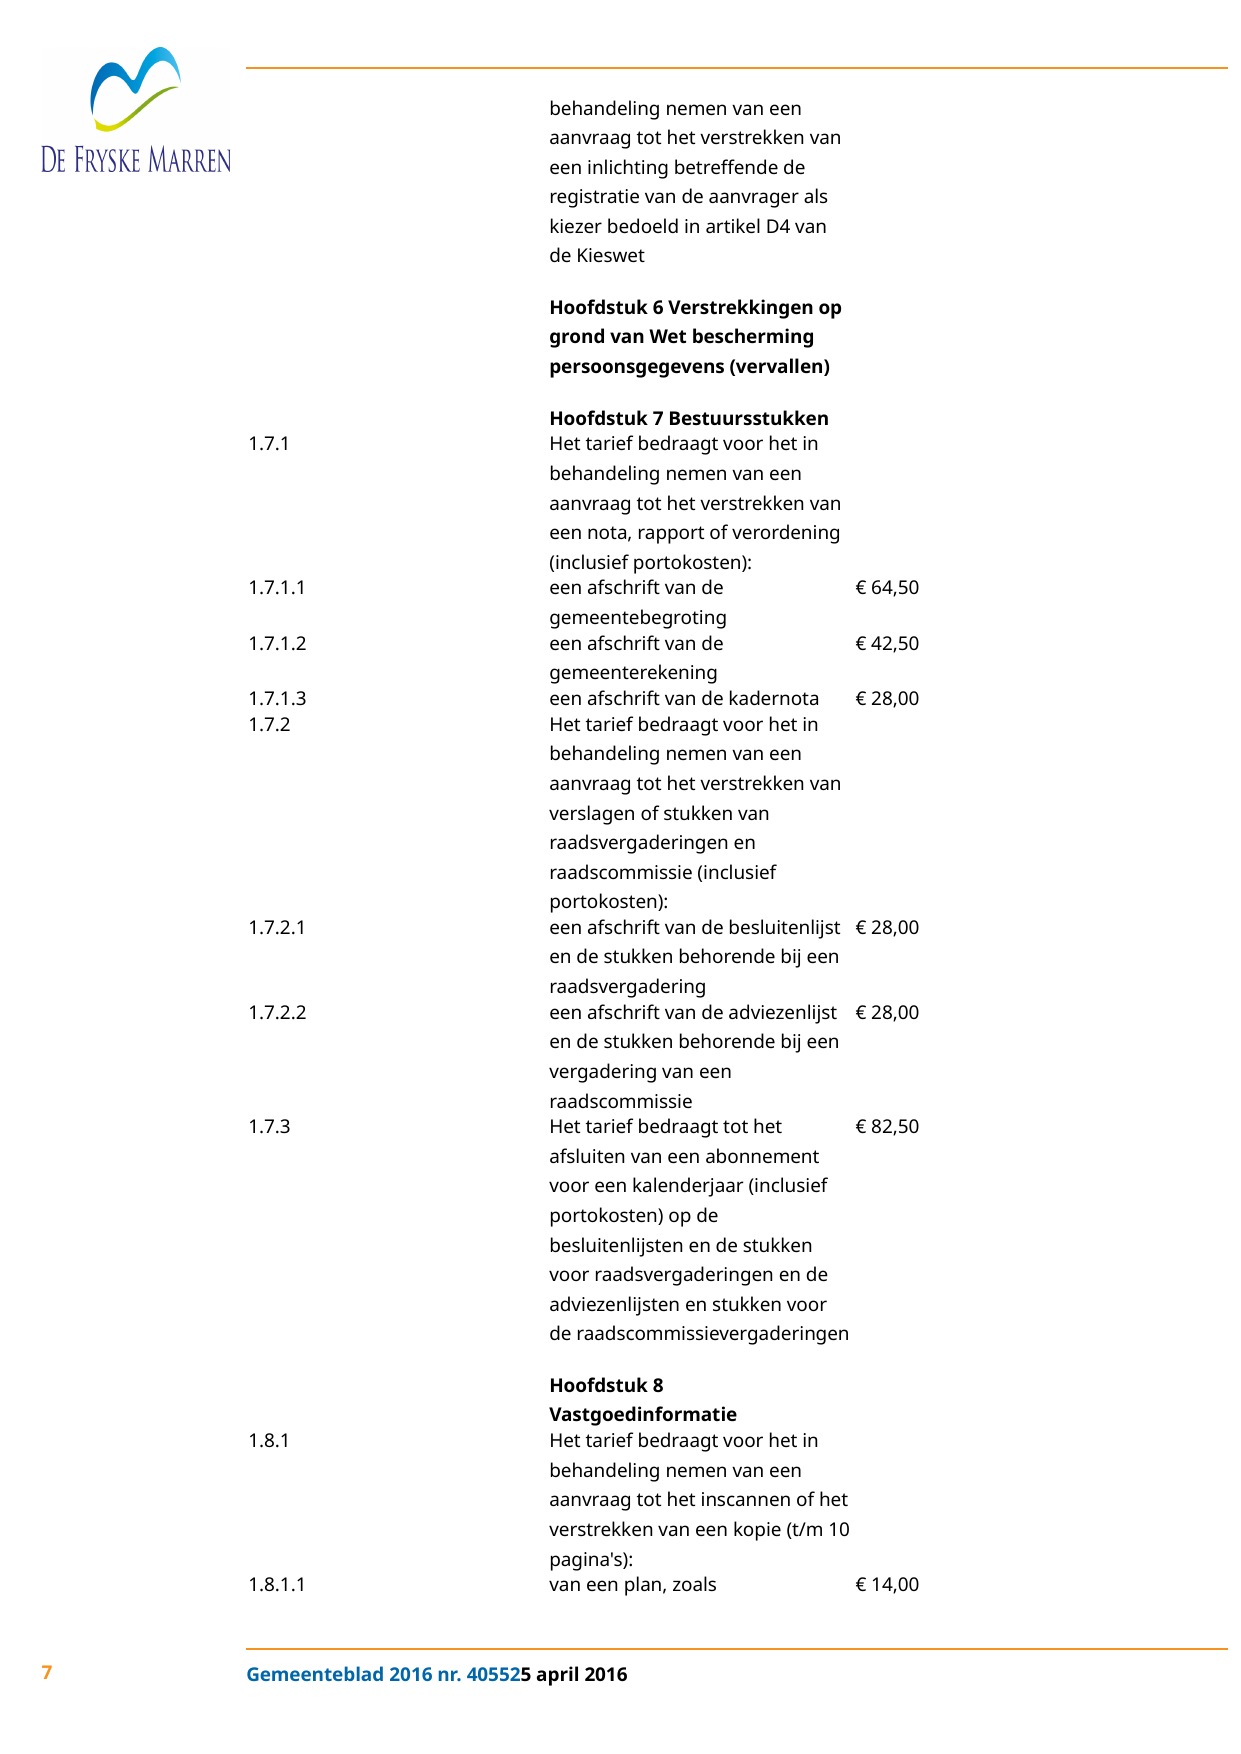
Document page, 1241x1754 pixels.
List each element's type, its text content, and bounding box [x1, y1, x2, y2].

table_cell [850, 405, 1152, 431]
table_cell € 42,50 [850, 630, 1152, 685]
table_cell [850, 431, 1152, 574]
table_cell [248, 269, 549, 294]
table_cell 1.8.1 [248, 1428, 549, 1571]
table_cell een afschrift van de adviezenlijst en de stukken behorende bij een vergadering van een raadscommissie [549, 999, 850, 1113]
table_cell € 28,00 [850, 685, 1152, 711]
table_cell € 82,50 [850, 1114, 1152, 1346]
table_cell Het tarief bedraagt voor het in behandeling nemen van een aanvraag tot het verstrekken van een nota, rapport of verordening (inclusief portokosten): [549, 431, 850, 574]
table_cell [248, 1346, 549, 1372]
table_cell 1.7.2.2 [248, 999, 549, 1113]
table_cell Het tarief bedraagt voor het in behandeling nemen van een aanvraag tot het verstrekken van verslagen of stukken van raadsvergaderingen en raadscommissie (inclusief portokosten): [549, 711, 850, 914]
table_cell Het tarief bedraagt voor het in behandeling nemen van een aanvraag tot het inscannen of het verstrekken van een kopie (t/m 10 pagina's): [549, 1428, 850, 1571]
table_cell [850, 269, 1152, 294]
table_cell € 64,50 [850, 575, 1152, 630]
table_cell 1.7.1.2 [248, 630, 549, 685]
table_cell een afschrift van de kadernota [549, 685, 850, 711]
table_cell [248, 294, 549, 379]
table_cell [850, 1372, 1152, 1427]
table_cell [850, 1428, 1152, 1571]
table_cell 1.8.1.1 [248, 1571, 549, 1597]
table_cell [549, 379, 850, 405]
table_cell € 14,00 [850, 1571, 1152, 1597]
table_cell 1.7.1 [248, 431, 549, 574]
table_cell 1.7.2 [248, 711, 549, 914]
table_cell € 28,00 [850, 914, 1152, 999]
table_cell 1.7.3 [248, 1114, 549, 1346]
table_cell € 28,00 [850, 999, 1152, 1113]
table_cell Hoofdstuk 7 Bestuursstukken [549, 405, 850, 431]
table_cell [549, 269, 850, 294]
table_cell een afschrift van de gemeenterekening [549, 630, 850, 685]
table_cell [549, 1346, 850, 1372]
table_cell [850, 379, 1152, 405]
table_cell Hoofdstuk 6 Verstrekkingen op grond van Wet bescherming persoonsgegevens (vervallen) [549, 294, 850, 379]
table_cell [850, 95, 1152, 268]
table_cell [248, 95, 549, 268]
table_cell 1.7.1.3 [248, 685, 549, 711]
table_cell [248, 405, 549, 431]
table_cell [248, 1372, 549, 1427]
table_cell 1.7.2.1 [248, 914, 549, 999]
table_cell behandeling nemen van een aanvraag tot het verstrekken van een inlichting betreffende de registratie van de aanvrager als kiezer bedoeld in artikel D4 van de Kieswet [549, 95, 850, 268]
table_cell Hoofdstuk 8 Vastgoedinformatie [549, 1372, 850, 1427]
picture [41, 47, 231, 172]
table_cell van een plan, zoals [549, 1571, 850, 1597]
table_cell Het tarief bedraagt tot het afsluiten van een abonnement voor een kalenderjaar (inclusief portokosten) op de besluitenlijsten en de stukken voor raadsvergaderingen en de adviezenlijsten en stukken voor de raadscommissievergaderingen [549, 1114, 850, 1346]
table_cell [248, 379, 549, 405]
table_cell [850, 294, 1152, 379]
table_cell [850, 711, 1152, 914]
table_cell 1.7.1.1 [248, 575, 549, 630]
table_cell een afschrift van de besluitenlijst en de stukken behorende bij een raadsvergadering [549, 914, 850, 999]
table_cell [850, 1346, 1152, 1372]
table_cell een afschrift van de gemeentebegroting [549, 575, 850, 630]
